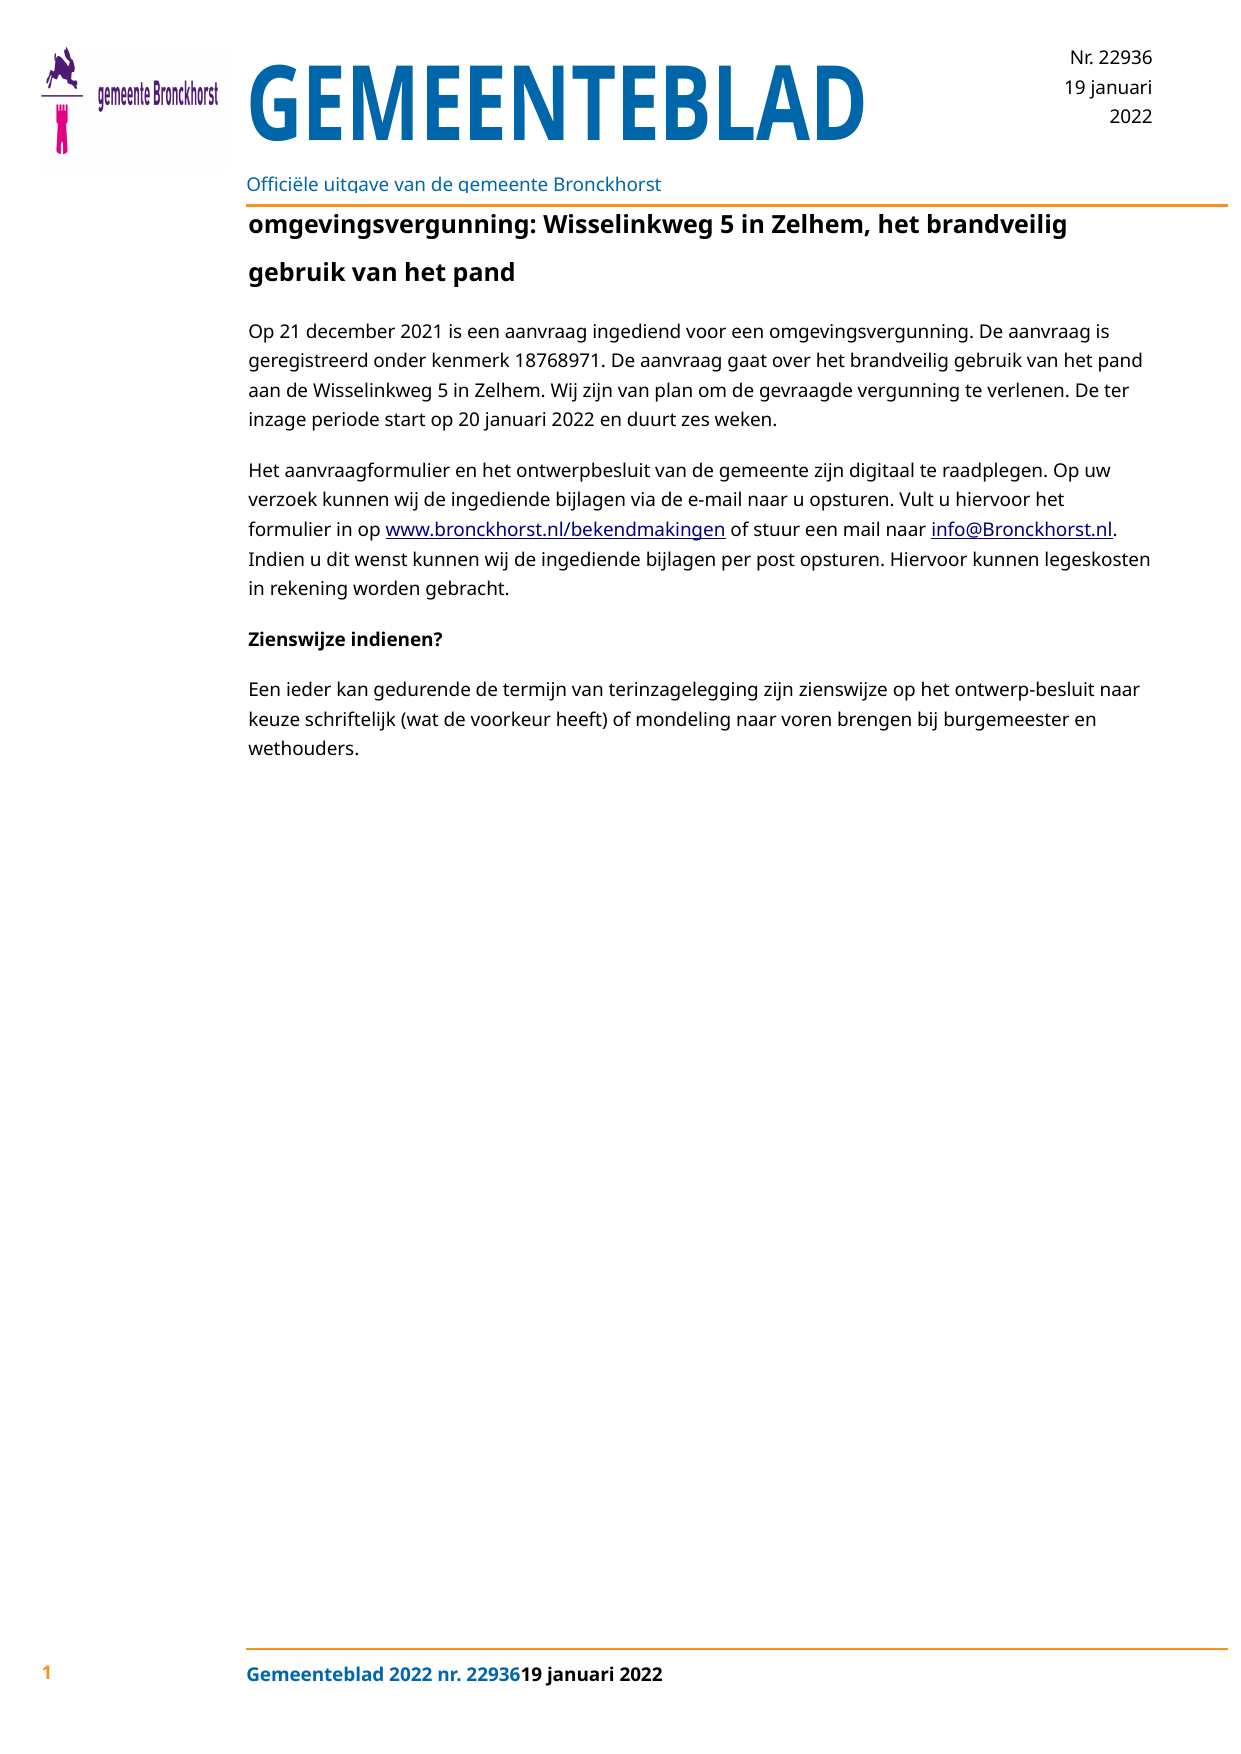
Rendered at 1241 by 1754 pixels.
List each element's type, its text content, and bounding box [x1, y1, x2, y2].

text Op 21 december 2021 is een aanvraag ingediend voor een omgevingsvergunning. De aanvraag is geregistreerd onder kenmerk 18768971. De aanvraag gaat over het brandveilig gebruik van het pand aan de Wisselinkweg 5 in Zelhem. Wij zijn van plan om de gevraagde vergunning te verlenen. De ter inzage periode start op 20 januari 2022 en duurt zes weken. [248, 318, 1152, 432]
text Een ieder kan gedurende de termijn van terinzagelegging zijn zienswijze op het ontwerp-besluit naar keuze schriftelijk (wat de voorkeur heeft) of mondeling naar voren brengen bij burgemeester en wethouders. [248, 676, 1152, 761]
picture [41, 47, 231, 172]
text Zienswijze indienen? [248, 626, 1152, 652]
text omgevingsvergunning: Wisselinkweg 5 in Zelhem, het brandveilig gebruik van het pand [248, 207, 1152, 288]
text Het aanvraagformulier en het ontwerpbesluit van de gemeente zijn digitaal te raadplegen. Op uw verzoek kunnen wij de ingediende bijlagen via de e-mail naar u opsturen. Vult u hiervoor het formulier in op www.bronckhorst.nl/bekendmakingen of stuur een mail naar info@Bronckhorst.nl. Indien u dit wenst kunnen wij de ingediende bijlagen per post opsturen. Hiervoor kunnen legeskosten in rekening worden gebracht. [248, 457, 1152, 601]
